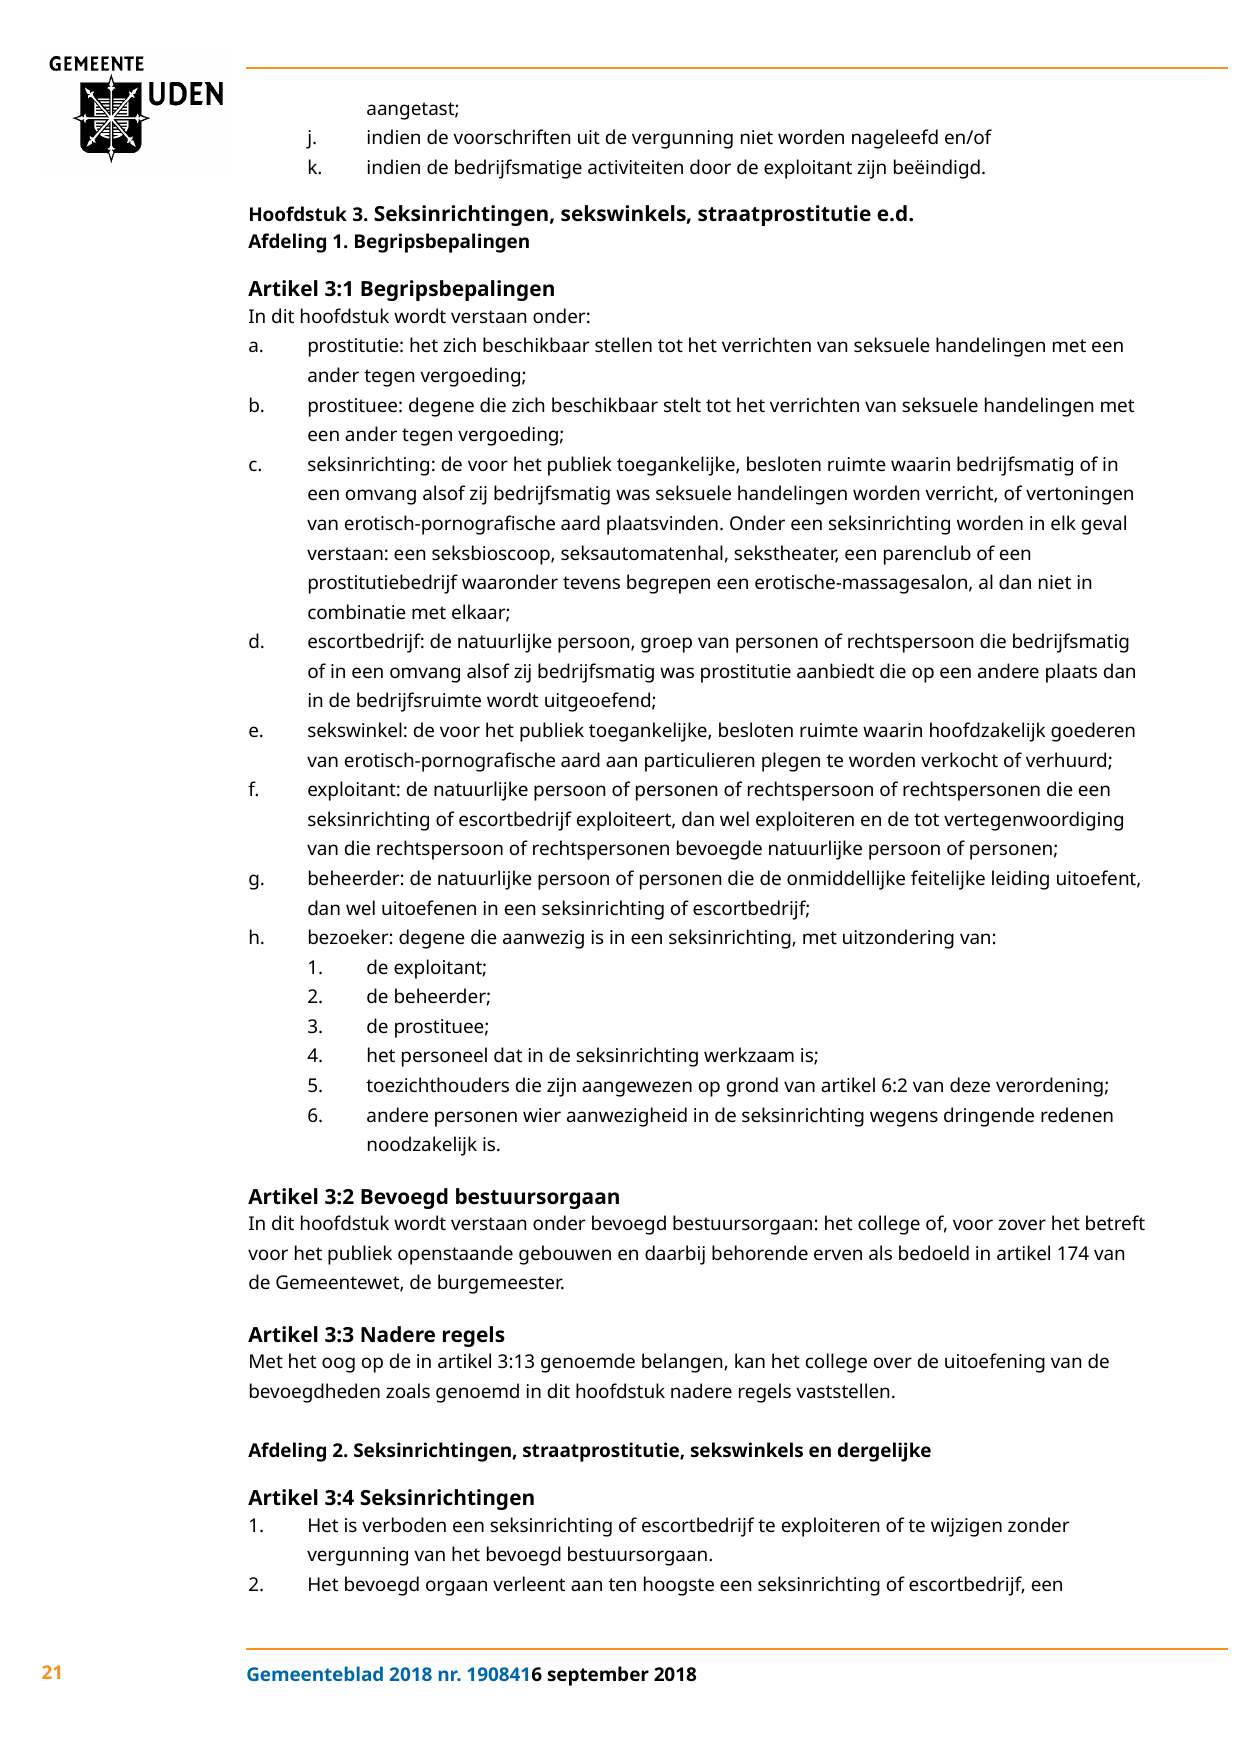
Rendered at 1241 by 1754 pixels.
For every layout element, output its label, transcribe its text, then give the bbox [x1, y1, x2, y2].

list de beheerder; [307, 983, 1152, 1009]
picture [41, 47, 231, 172]
text Met het oog op de in artikel 3:13 genoemde belangen, kan het college over de uitoefening van de bevoegdheden zoals genoemd in dit hoofdstuk nadere regels vaststellen. [248, 1348, 1152, 1403]
list indien de voorschriften uit de vergunning niet worden nageleefd en/of [307, 124, 1152, 150]
text Artikel 3:2 Bevoegd bestuursorgaan [248, 1182, 1152, 1210]
list aangetast; [307, 95, 1152, 121]
text Artikel 3:4 Seksinrichtingen [248, 1483, 1152, 1512]
text Artikel 3:1 Begripsbepalingen [248, 274, 1152, 303]
text Afdeling 2. Seksinrichtingen, straatprostitutie, sekswinkels en dergelijke [248, 1437, 1152, 1463]
list sekswinkel: de voor het publiek toegankelijke, besloten ruimte waarin hoofdzakelijk goederen van erotisch-pornografische aard aan particulieren plegen te worden verkocht of verhuurd; [248, 717, 1152, 772]
list prostituee: degene die zich beschikbaar stelt tot het verrichten van seksuele handelingen met een ander tegen vergoeding; [248, 392, 1152, 447]
list de exploitant; [307, 954, 1152, 979]
list andere personen wier aanwezigheid in de seksinrichting wegens dringende redenen noodzakelijk is. [307, 1102, 1152, 1157]
text In dit hoofdstuk wordt verstaan onder bevoegd bestuursorgaan: het college of, voor zover het betreft voor het publiek openstaande gebouwen en daarbij behorende erven als bedoeld in artikel 174 van de Gemeentewet, de burgemeester. [248, 1210, 1152, 1295]
list Het is verboden een seksinrichting of escortbedrijf te exploiteren of te wijzigen zonder vergunning van het bevoegd bestuursorgaan. [248, 1512, 1152, 1567]
list Het bevoegd orgaan verleent aan ten hoogste een seksinrichting of escortbedrijf, een [248, 1571, 1152, 1597]
list het personeel dat in de seksinrichting werkzaam is; [307, 1043, 1152, 1068]
list seksinrichting: de voor het publiek toegankelijke, besloten ruimte waarin bedrijfsmatig of in een omvang alsof zij bedrijfsmatig was seksuele handelingen worden verricht, of vertoningen van erotisch-pornografische aard plaatsvinden. Onder een seksinrichting worden in elk geval verstaan: een seksbioscoop, seksautomatenhal, sekstheater, een parenclub of een prostitutiebedrijf waaronder tevens begrepen een erotische-massagesalon, al dan niet in combinatie met elkaar; [248, 451, 1152, 624]
list escortbedrijf: de natuurlijke persoon, groep van personen of rechtspersoon die bedrijfsmatig of in een omvang alsof zij bedrijfsmatig was prostitutie aanbiedt die op een andere plaats dan in de bedrijfsruimte wordt uitgeoefend; [248, 628, 1152, 713]
text Artikel 3:3 Nadere regels [248, 1320, 1152, 1348]
text In dit hoofdstuk wordt verstaan onder: [248, 303, 1152, 329]
list indien de bedrijfsmatige activiteiten door de exploitant zijn beëindigd. [307, 154, 1152, 180]
list prostitutie: het zich beschikbaar stellen tot het verrichten van seksuele handelingen met een ander tegen vergoeding; [248, 333, 1152, 388]
list exploitant: de natuurlijke persoon of personen of rechtspersoon of rechtspersonen die een seksinrichting of escortbedrijf exploiteert, dan wel exploiteren en de tot vertegenwoordiging van die rechtspersoon of rechtspersonen bevoegde natuurlijke persoon of personen; [248, 776, 1152, 861]
list bezoeker: degene die aanwezig is in een seksinrichting, met uitzondering van: [248, 924, 1152, 950]
list toezichthouders die zijn aangewezen op grond van artikel 6:2 van deze verordening; [307, 1072, 1152, 1098]
list beheerder: de natuurlijke persoon of personen die de onmiddellijke feitelijke leiding uitoefent, dan wel uitoefenen in een seksinrichting of escortbedrijf; [248, 865, 1152, 920]
list de prostituee; [307, 1013, 1152, 1039]
text Afdeling 1. Begripsbepalingen [248, 228, 1152, 254]
text Hoofdstuk 3. Seksinrichtingen, sekswinkels, straatprostitutie e.d. [248, 199, 1152, 228]
